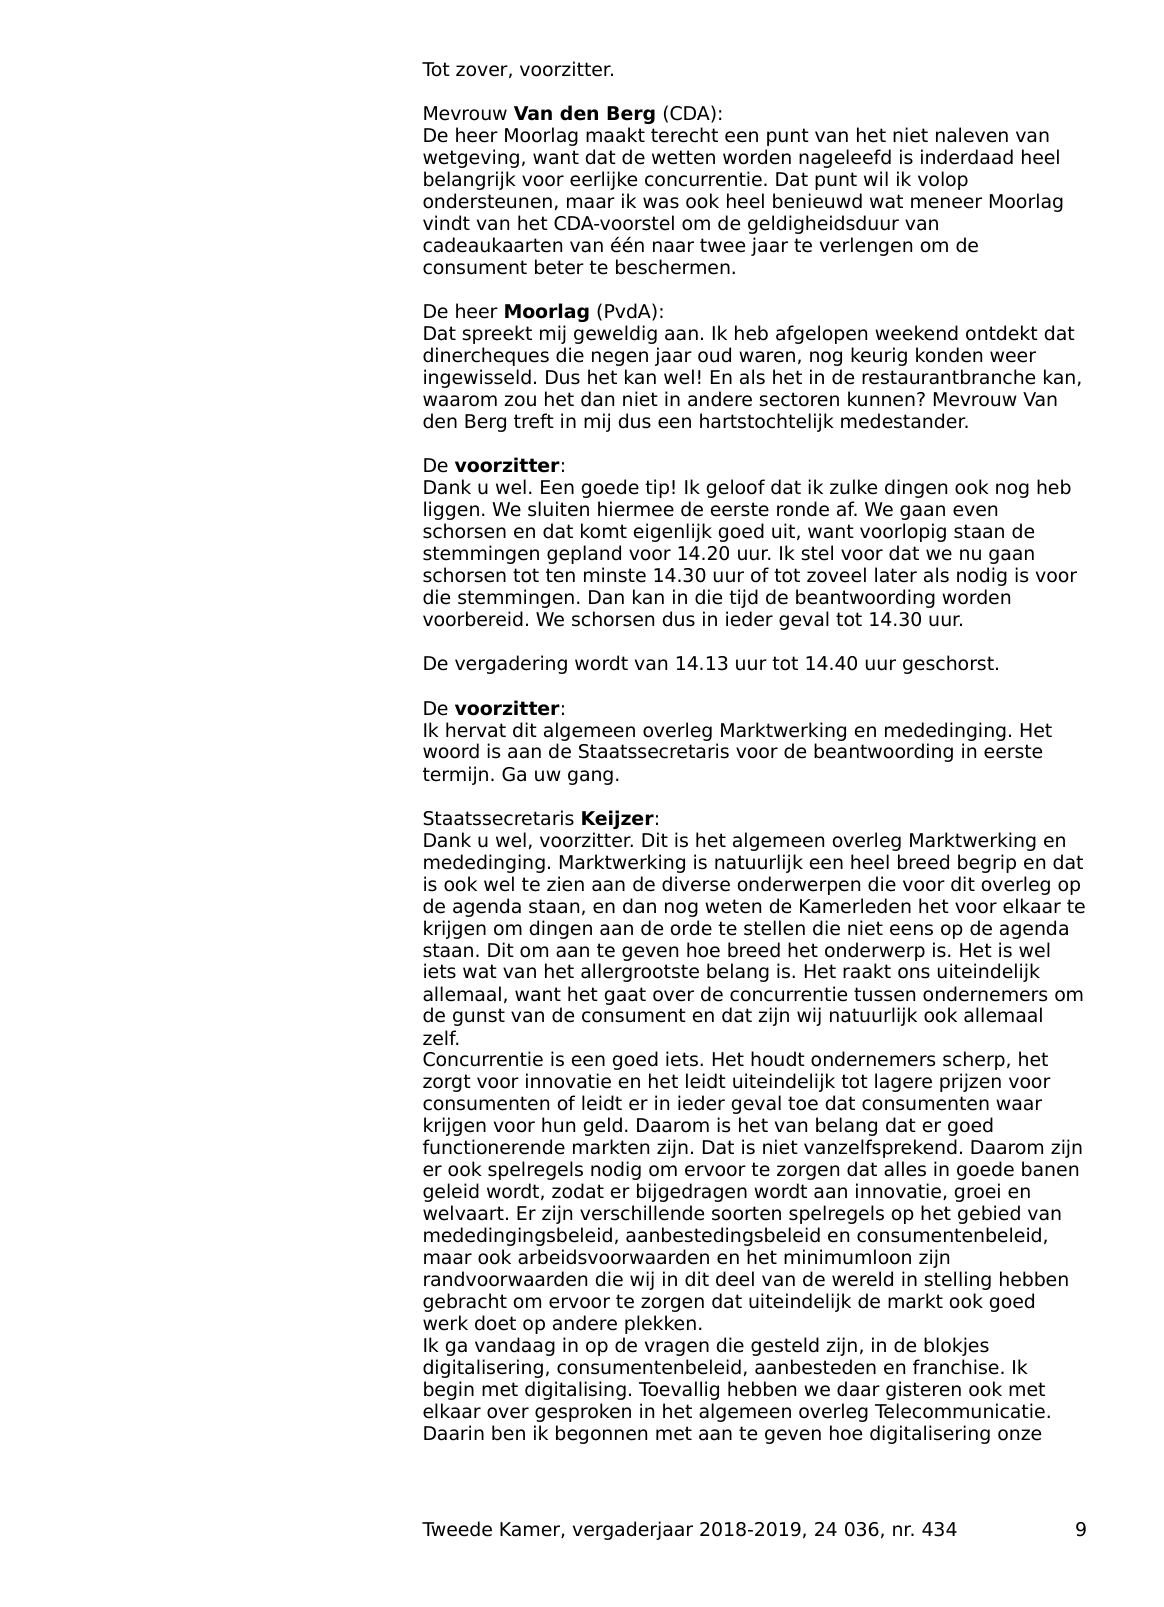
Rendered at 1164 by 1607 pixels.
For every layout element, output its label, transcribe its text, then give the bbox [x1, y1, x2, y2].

text Dat spreekt mij geweldig aan. Ik heb afgelopen weekend ontdekt dat dinercheques die negen jaar oud waren, nog keurig konden weer ingewisseld. Dus het kan wel! En als het in de restaurantbranche kan, waarom zou het dan niet in andere sectoren kunnen? Mevrouw Van den Berg treft in mij dus een hartstochtelijk medestander. [422, 323, 1087, 433]
text Concurrentie is een goed iets. Het houdt ondernemers scherp, het zorgt voor innovatie en het leidt uiteindelijk tot lagere prijzen voor consumenten of leidt er in ieder geval toe dat consumenten waar krijgen voor hun geld. Daarom is het van belang dat er goed functionerende markten zijn. Dat is niet vanzelfsprekend. Daarom zijn er ook spelregels nodig om ervoor te zorgen dat alles in goede banen geleid wordt, zodat er bijgedragen wordt aan innovatie, groei en welvaart. Er zijn verschillende soorten spelregels op het gebied van mededingingsbeleid, aanbestedingsbeleid en consumentenbeleid, maar ook arbeidsvoorwaarden en het minimumloon zijn randvoorwaarden die wij in dit deel van de wereld in stelling hebben gebracht om ervoor te zorgen dat uiteindelijk de markt ook goed werk doet op andere plekken. [422, 1049, 1087, 1335]
text De voorzitter: [422, 455, 1087, 477]
text De vergadering wordt van 14.13 uur tot 14.40 uur geschorst. [422, 653, 1087, 675]
text Dank u wel. Een goede tip! Ik geloof dat ik zulke dingen ook nog heb liggen. We sluiten hiermee de eerste ronde af. We gaan even schorsen en dat komt eigenlijk goed uit, want voorlopig staan de stemmingen gepland voor 14.20 uur. Ik stel voor dat we nu gaan schorsen tot ten minste 14.30 uur of tot zoveel later als nodig is voor die stemmingen. Dan kan in die tijd de beantwoording worden voorbereid. We schorsen dus in ieder geval tot 14.30 uur. [422, 477, 1087, 631]
text Dank u wel, voorzitter. Dit is het algemeen overleg Marktwerking en mededinging. Marktwerking is natuurlijk een heel breed begrip en dat is ook wel te zien aan de diverse onderwerpen die voor dit overleg op de agenda staan, en dan nog weten de Kamerleden het voor elkaar te krijgen om dingen aan de orde te stellen die niet eens op de agenda staan. Dit om aan te geven hoe breed het onderwerp is. Het is wel iets wat van het allergrootste belang is. Het raakt ons uiteindelijk allemaal, want het gaat over de concurrentie tussen ondernemers om de gunst van de consument en dat zijn wij natuurlijk ook allemaal zelf. [422, 829, 1087, 1049]
text Staatssecretaris Keijzer: [422, 808, 1087, 829]
text De voorzitter: [422, 697, 1087, 719]
text Ik ga vandaag in op de vragen die gesteld zijn, in de blokjes digitalisering, consumentenbeleid, aanbesteden en franchise. Ik begin met digitalising. Toevallig hebben we daar gisteren ook met elkaar over gesproken in het algemeen overleg Telecommunicatie. Daarin ben ik begonnen met aan te geven hoe digitalisering onze [422, 1335, 1087, 1445]
text De heer Moorlag maakt terecht een punt van het niet naleven van wetgeving, want dat de wetten worden nageleefd is inderdaad heel belangrijk voor eerlijke concurrentie. Dat punt wil ik volop ondersteunen, maar ik was ook heel benieuwd wat meneer Moorlag vindt van het CDA-voorstel om de geldigheidsduur van cadeaukaarten van één naar twee jaar te verlengen om de consument beter te beschermen. [422, 125, 1087, 279]
text Tot zover, voorzitter. [422, 59, 1087, 81]
text Ik hervat dit algemeen overleg Marktwerking en mededinging. Het woord is aan de Staatssecretaris voor de beantwoording in eerste termijn. Ga uw gang. [422, 719, 1087, 785]
text Mevrouw Van den Berg (CDA): [422, 103, 1087, 125]
text De heer Moorlag (PvdA): [422, 301, 1087, 323]
